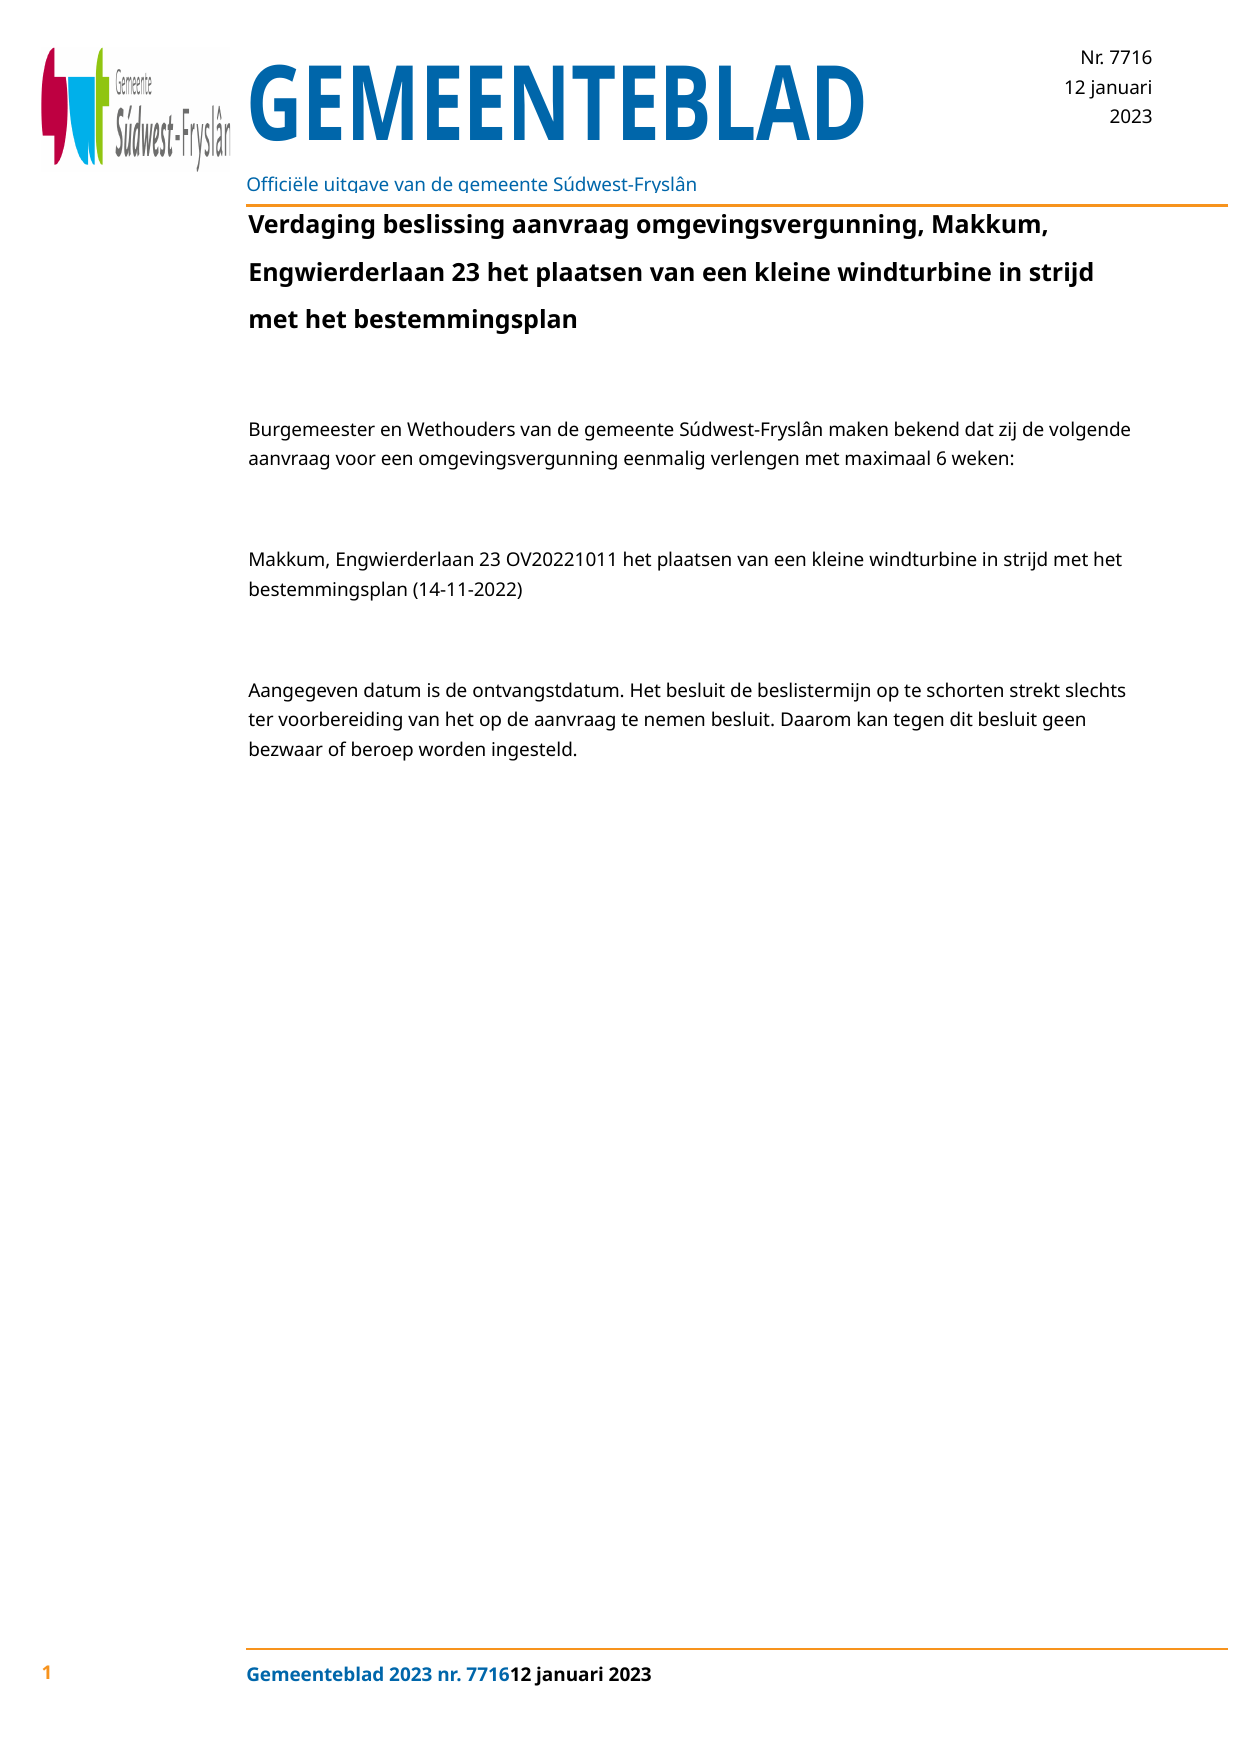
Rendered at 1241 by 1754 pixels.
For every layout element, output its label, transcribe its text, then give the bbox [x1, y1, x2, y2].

picture [41, 47, 231, 172]
text Makkum, Engwierderlaan 23 OV20221011 het plaatsen van een kleine windturbine in strijd met het bestemmingsplan (14-11-2022) [248, 546, 1152, 602]
text Burgemeester en Wethouders van de gemeente Súdwest-Fryslân maken bekend dat zij de volgende aanvraag voor een omgevingsvergunning eenmalig verlengen met maximaal 6 weken: [248, 416, 1152, 471]
text Aangegeven datum is de ontvangstdatum. Het besluit de beslistermijn op te schorten strekt slechts ter voorbereiding van het op de aanvraag te nemen besluit. Daarom kan tegen dit besluit geen bezwaar of beroep worden ingesteld. [248, 677, 1152, 762]
text Verdaging beslissing aanvraag omgevingsvergunning, Makkum, Engwierderlaan 23 het plaatsen van een kleine windturbine in strijd met het bestemmingsplan [248, 207, 1152, 336]
